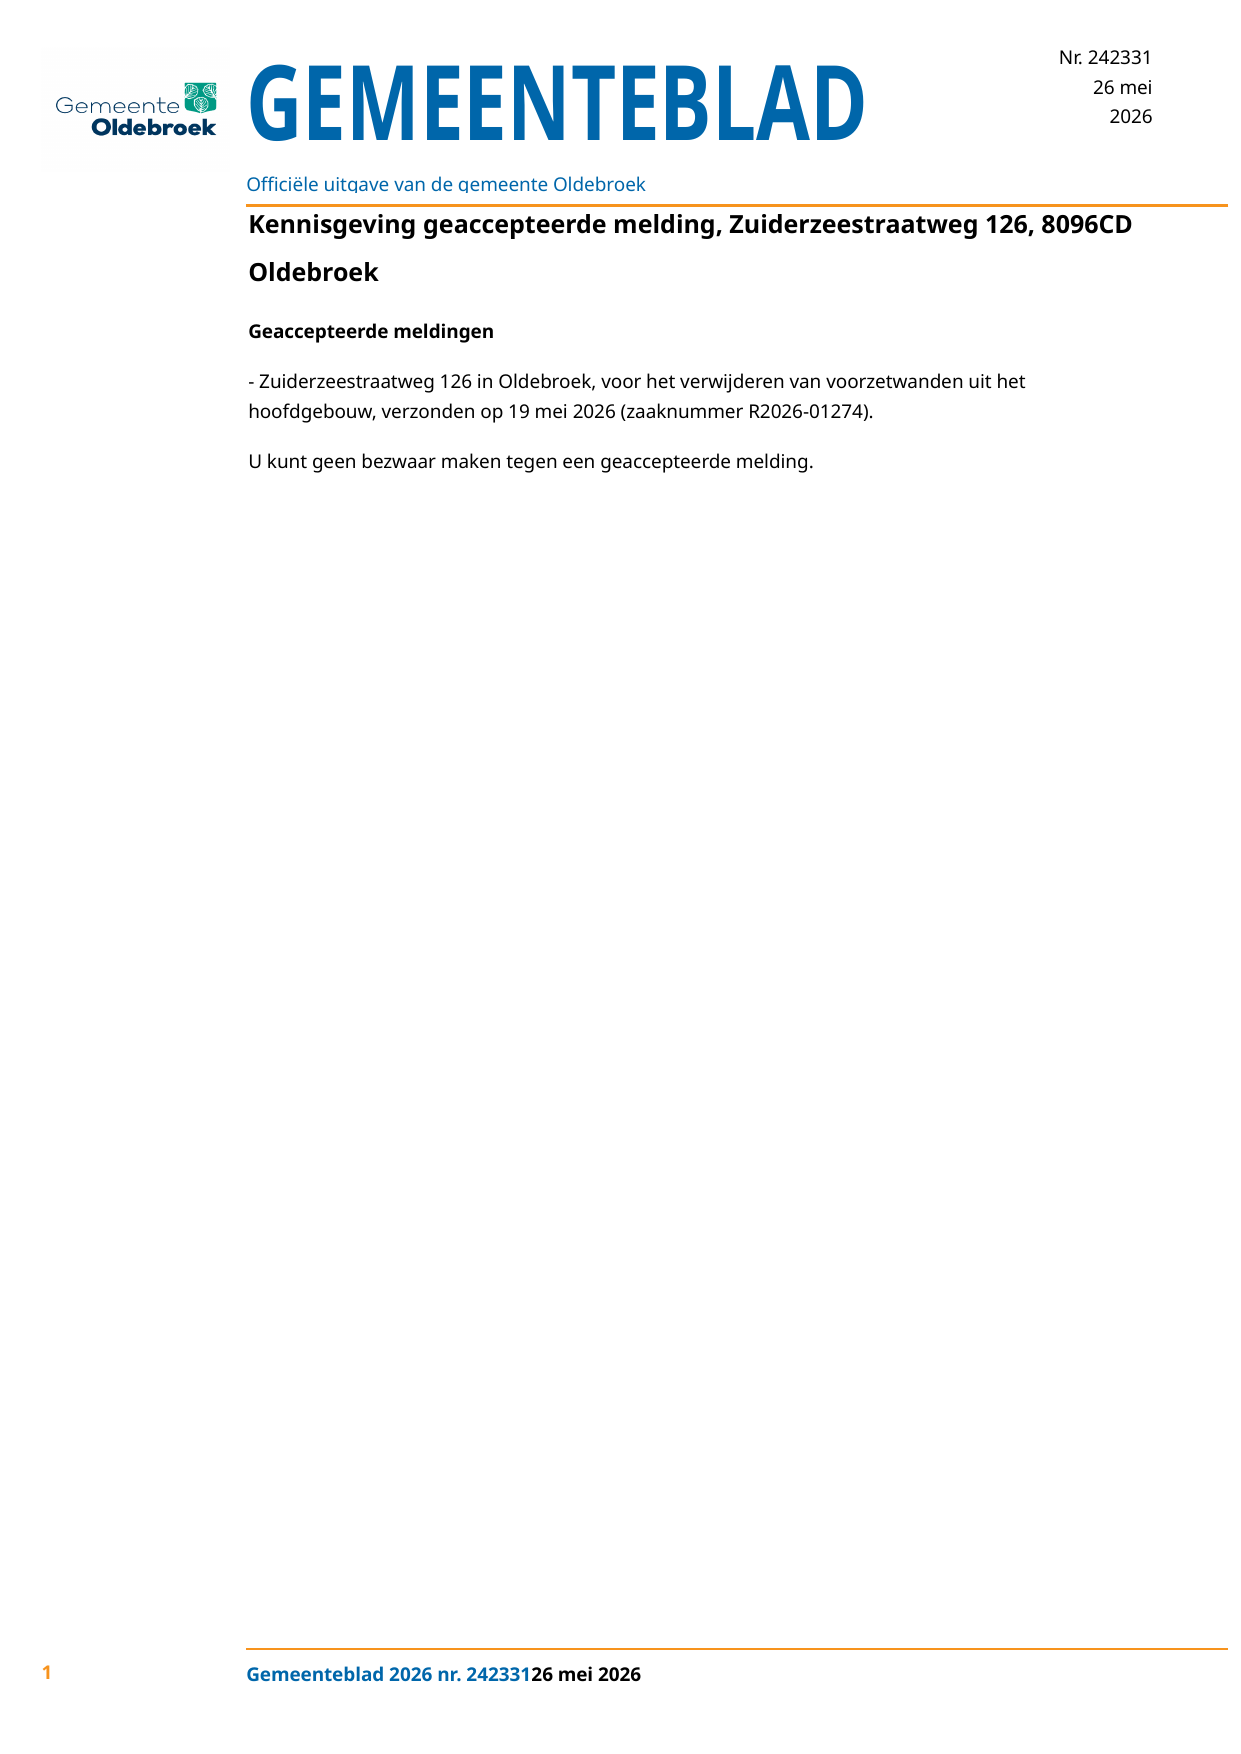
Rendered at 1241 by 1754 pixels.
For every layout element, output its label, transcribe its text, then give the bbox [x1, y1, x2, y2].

text Geaccepteerde meldingen [248, 318, 1152, 344]
text U kunt geen bezwaar maken tegen een geaccepteerde melding. [248, 448, 1152, 474]
text Kennisgeving geaccepteerde melding, Zuiderzeestraatweg 126, 8096CD Oldebroek [248, 207, 1152, 288]
text - Zuiderzeestraatweg 126 in Oldebroek, voor het verwijderen van voorzetwanden uit het hoofdgebouw, verzonden op 19 mei 2026 (zaaknummer R2026-01274). [248, 368, 1152, 424]
picture [41, 47, 231, 172]
